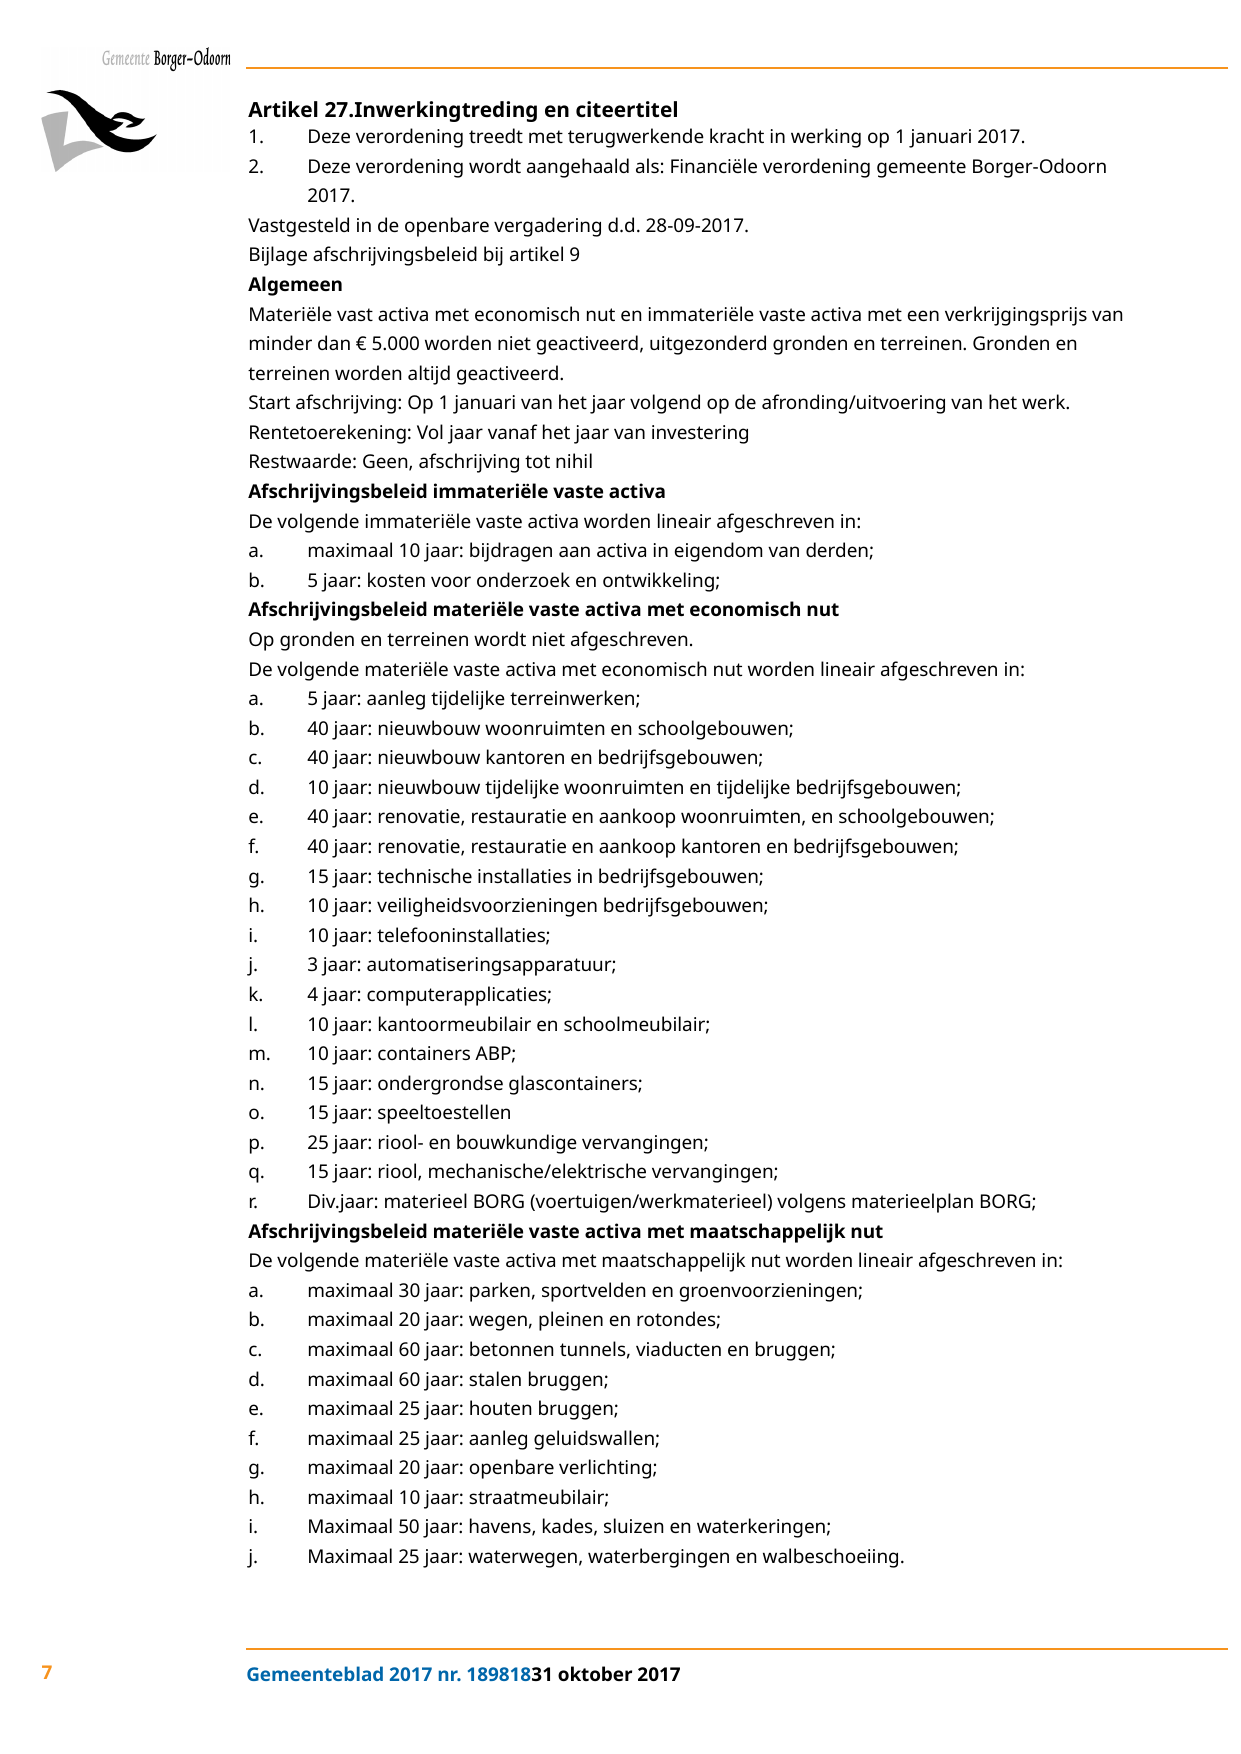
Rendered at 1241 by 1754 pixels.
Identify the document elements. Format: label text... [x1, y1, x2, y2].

text Start afschrijving: Op 1 januari van het jaar volgend op de afronding/uitvoering van het werk. [248, 389, 1152, 415]
list Maximaal 25 jaar: waterwegen, waterbergingen en walbeschoeiing. [248, 1543, 1152, 1569]
list 15 jaar: riool, mechanische/elektrische vervangingen; [248, 1159, 1152, 1184]
list maximaal 20 jaar: openbare verlichting; [248, 1454, 1152, 1480]
list maximaal 10 jaar: straatmeubilair; [248, 1484, 1152, 1510]
list Deze verordening wordt aangehaald als: Financiële verordening gemeente Borger-Odoorn 2017. [248, 153, 1152, 208]
list 5 jaar: kosten voor onderzoek en ontwikkeling; [248, 567, 1152, 593]
text Materiële vast activa met economisch nut en immateriële vaste activa met een verkrijgingsprijs van minder dan € 5.000 worden niet geactiveerd, uitgezonderd gronden en terreinen. Gronden en terreinen worden altijd geactiveerd. [248, 301, 1152, 386]
list maximaal 60 jaar: stalen bruggen; [248, 1366, 1152, 1391]
text Artikel 27.Inwerkingtreding en citeertitel [248, 95, 1152, 123]
text Afschrijvingsbeleid immateriële vaste activa [248, 478, 1152, 504]
list 40 jaar: nieuwbouw kantoren en bedrijfsgebouwen; [248, 744, 1152, 770]
list Div.jaar: materieel BORG (voertuigen/werkmaterieel) volgens materieelplan BORG; [248, 1188, 1152, 1214]
text Algemeen [248, 271, 1152, 297]
text Bijlage afschrijvingsbeleid bij artikel 9 [248, 242, 1152, 267]
text Vastgesteld in de openbare vergadering d.d. 28-09-2017. [248, 212, 1152, 238]
picture [41, 47, 231, 172]
text Rentetoerekening: Vol jaar vanaf het jaar van investering [248, 419, 1152, 445]
text Op gronden en terreinen wordt niet afgeschreven. [248, 626, 1152, 652]
list maximaal 25 jaar: houten bruggen; [248, 1395, 1152, 1421]
list 25 jaar: riool- en bouwkundige vervangingen; [248, 1129, 1152, 1155]
text De volgende materiële vaste activa met economisch nut worden lineair afgeschreven in: [248, 656, 1152, 681]
list 10 jaar: telefooninstallaties; [248, 922, 1152, 948]
list maximaal 25 jaar: aanleg geluidswallen; [248, 1425, 1152, 1451]
list 15 jaar: speeltoestellen [248, 1099, 1152, 1125]
list maximaal 60 jaar: betonnen tunnels, viaducten en bruggen; [248, 1336, 1152, 1362]
list 10 jaar: veiligheidsvoorzieningen bedrijfsgebouwen; [248, 892, 1152, 918]
list 15 jaar: technische installaties in bedrijfsgebouwen; [248, 863, 1152, 888]
list 40 jaar: renovatie, restauratie en aankoop woonruimten, en schoolgebouwen; [248, 804, 1152, 829]
list maximaal 30 jaar: parken, sportvelden en groenvoorzieningen; [248, 1277, 1152, 1303]
list 40 jaar: renovatie, restauratie en aankoop kantoren en bedrijfsgebouwen; [248, 833, 1152, 859]
list 10 jaar: containers ABP; [248, 1040, 1152, 1066]
list 3 jaar: automatiseringsapparatuur; [248, 952, 1152, 977]
list 40 jaar: nieuwbouw woonruimten en schoolgebouwen; [248, 715, 1152, 741]
list 10 jaar: kantoormeubilair en schoolmeubilair; [248, 1011, 1152, 1036]
text Restwaarde: Geen, afschrijving tot nihil [248, 449, 1152, 474]
list 10 jaar: nieuwbouw tijdelijke woonruimten en tijdelijke bedrijfsgebouwen; [248, 774, 1152, 800]
text De volgende materiële vaste activa met maatschappelijk nut worden lineair afgeschreven in: [248, 1247, 1152, 1273]
list maximaal 20 jaar: wegen, pleinen en rotondes; [248, 1307, 1152, 1332]
list 15 jaar: ondergrondse glascontainers; [248, 1070, 1152, 1096]
text Afschrijvingsbeleid materiële vaste activa met economisch nut [248, 597, 1152, 622]
text De volgende immateriële vaste activa worden lineair afgeschreven in: [248, 508, 1152, 533]
list Maximaal 50 jaar: havens, kades, sluizen en waterkeringen; [248, 1514, 1152, 1539]
list Deze verordening treedt met terugwerkende kracht in werking op 1 januari 2017. [248, 123, 1152, 149]
list 5 jaar: aanleg tijdelijke terreinwerken; [248, 685, 1152, 711]
list maximaal 10 jaar: bijdragen aan activa in eigendom van derden; [248, 537, 1152, 563]
list 4 jaar: computerapplicaties; [248, 981, 1152, 1007]
text Afschrijvingsbeleid materiële vaste activa met maatschappelijk nut [248, 1218, 1152, 1243]
